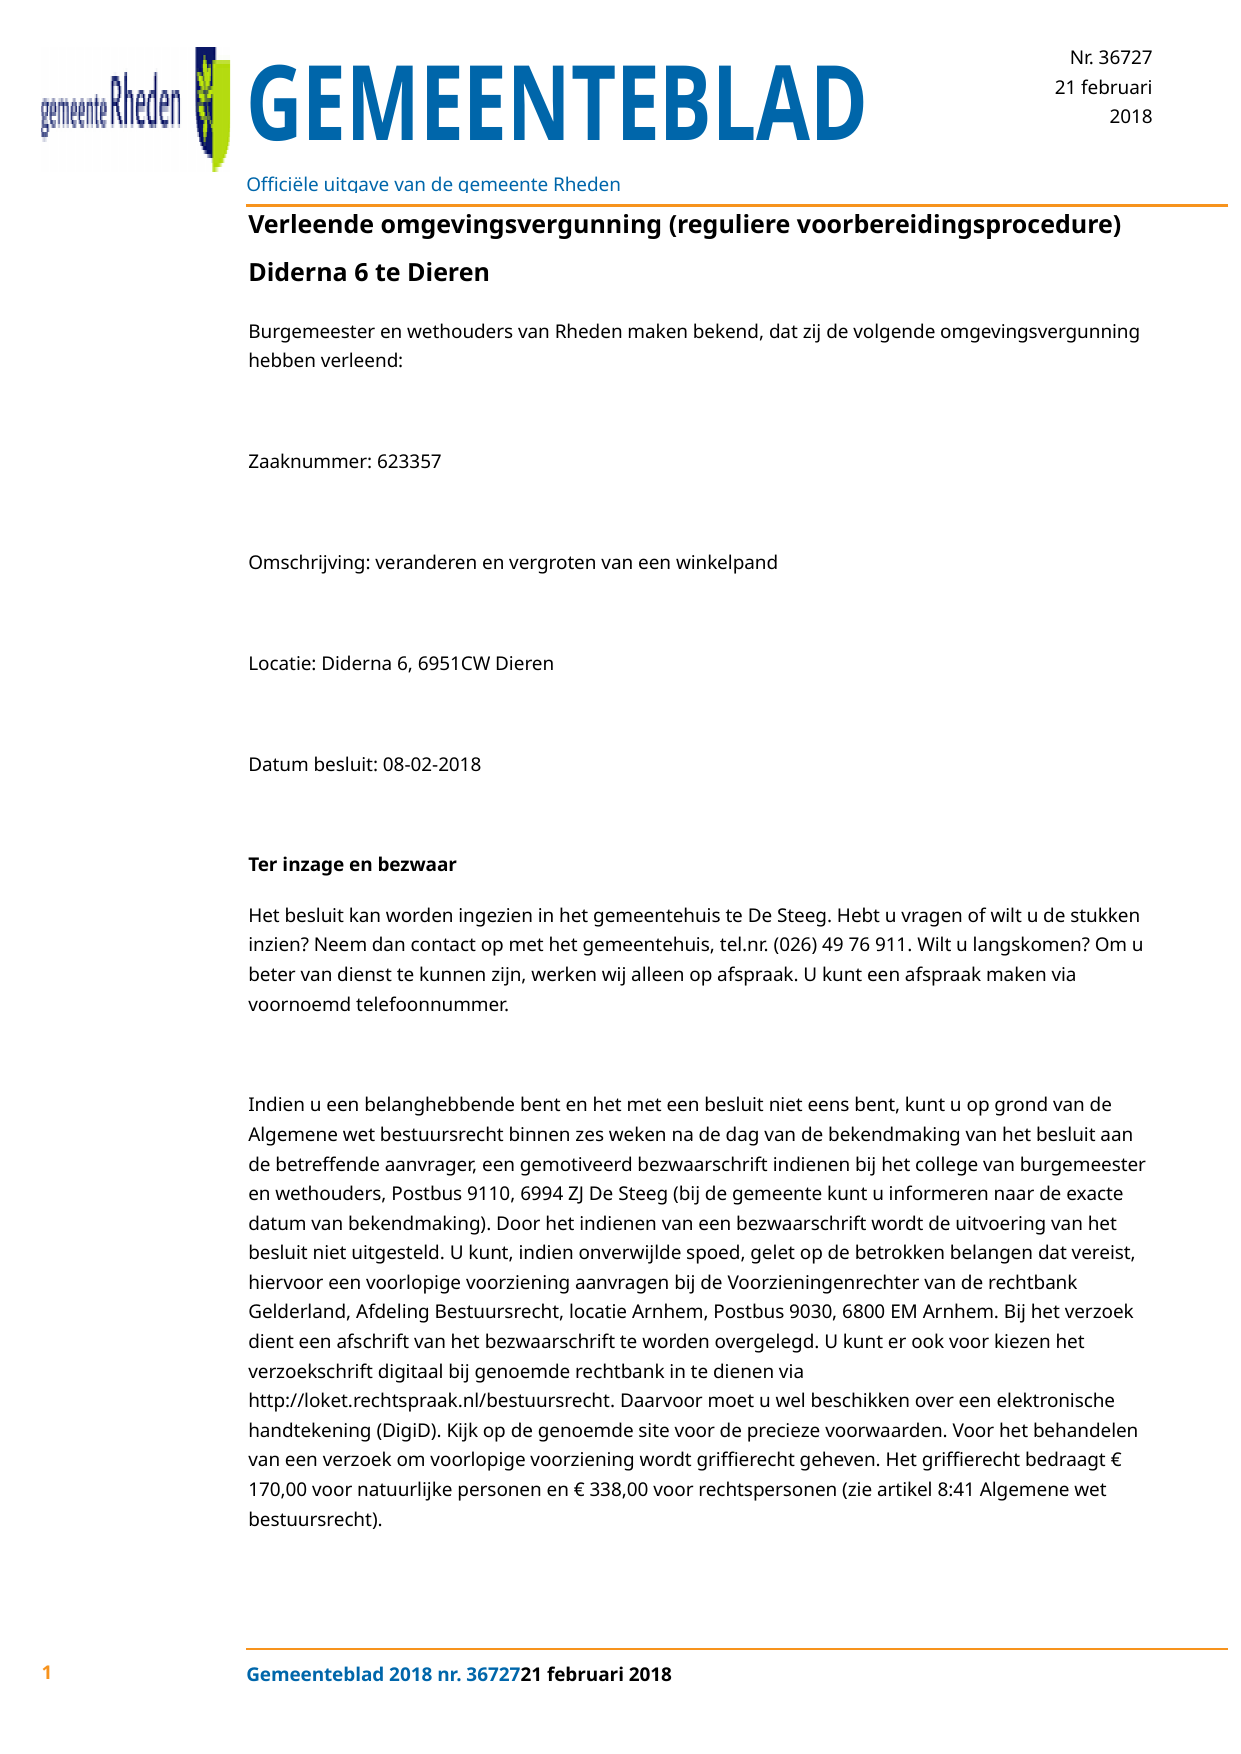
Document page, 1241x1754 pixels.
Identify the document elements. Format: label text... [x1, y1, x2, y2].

text Ter inzage en bezwaar [248, 852, 1152, 877]
text Het besluit kan worden ingezien in het gemeentehuis te De Steeg. Hebt u vragen of wilt u de stukken inzien? Neem dan contact op met het gemeentehuis, tel.nr. (026) 49 76 911. Wilt u langskomen? Om u beter van dienst te kunnen zijn, werken wij alleen op afspraak. U kunt een afspraak maken via voornoemd telefoonnummer. [248, 902, 1152, 1017]
text Verleende omgevingsvergunning (reguliere voorbereidingsprocedure) Diderna 6 te Dieren [248, 207, 1152, 288]
text Indien u een belanghebbende bent en het met een besluit niet eens bent, kunt u op grond van de Algemene wet bestuursrecht binnen zes weken na de dag van de bekendmaking van het besluit aan de betreffende aanvrager, een gemotiveerd bezwaarschrift indienen bij het college van burgemeester en wethouders, Postbus 9110, 6994 ZJ De Steeg (bij de gemeente kunt u informeren naar de exacte datum van bekendmaking). Door het indienen van een bezwaarschrift wordt de uitvoering van het besluit niet uitgesteld. U kunt, indien onverwijlde spoed, gelet op de betrokken belangen dat vereist, hiervoor een voorlopige voorziening aanvragen bij de Voorzieningenrechter van de rechtbank Gelderland, Afdeling Bestuursrecht, locatie Arnhem, Postbus 9030, 6800 EM Arnhem. Bij het verzoek dient een afschrift van het bezwaarschrift te worden overgelegd. U kunt er ook voor kiezen het verzoekschrift digitaal bij genoemde rechtbank in te dienen via http://loket.rechtspraak.nl/bestuursrecht. Daarvoor moet u wel beschikken over een elektronische handtekening (DigiD). Kijk op de genoemde site voor de precieze voorwaarden. Voor het behandelen van een verzoek om voorlopige voorziening wordt griffierecht geheven. Het griffierecht bedraagt € 170,00 voor natuurlijke personen en € 338,00 voor rechtspersonen (zie artikel 8:41 Algemene wet bestuursrecht). [248, 1092, 1152, 1532]
text Omschrijving: veranderen en vergroten van een winkelpand [248, 549, 1152, 575]
text Zaaknummer: 623357 [248, 448, 1152, 474]
text Datum besluit: 08-02-2018 [248, 751, 1152, 777]
text Burgemeester en wethouders van Rheden maken bekend, dat zij de volgende omgevingsvergunning hebben verleend: [248, 318, 1152, 373]
picture [41, 47, 231, 172]
text Locatie: Diderna 6, 6951CW Dieren [248, 650, 1152, 676]
